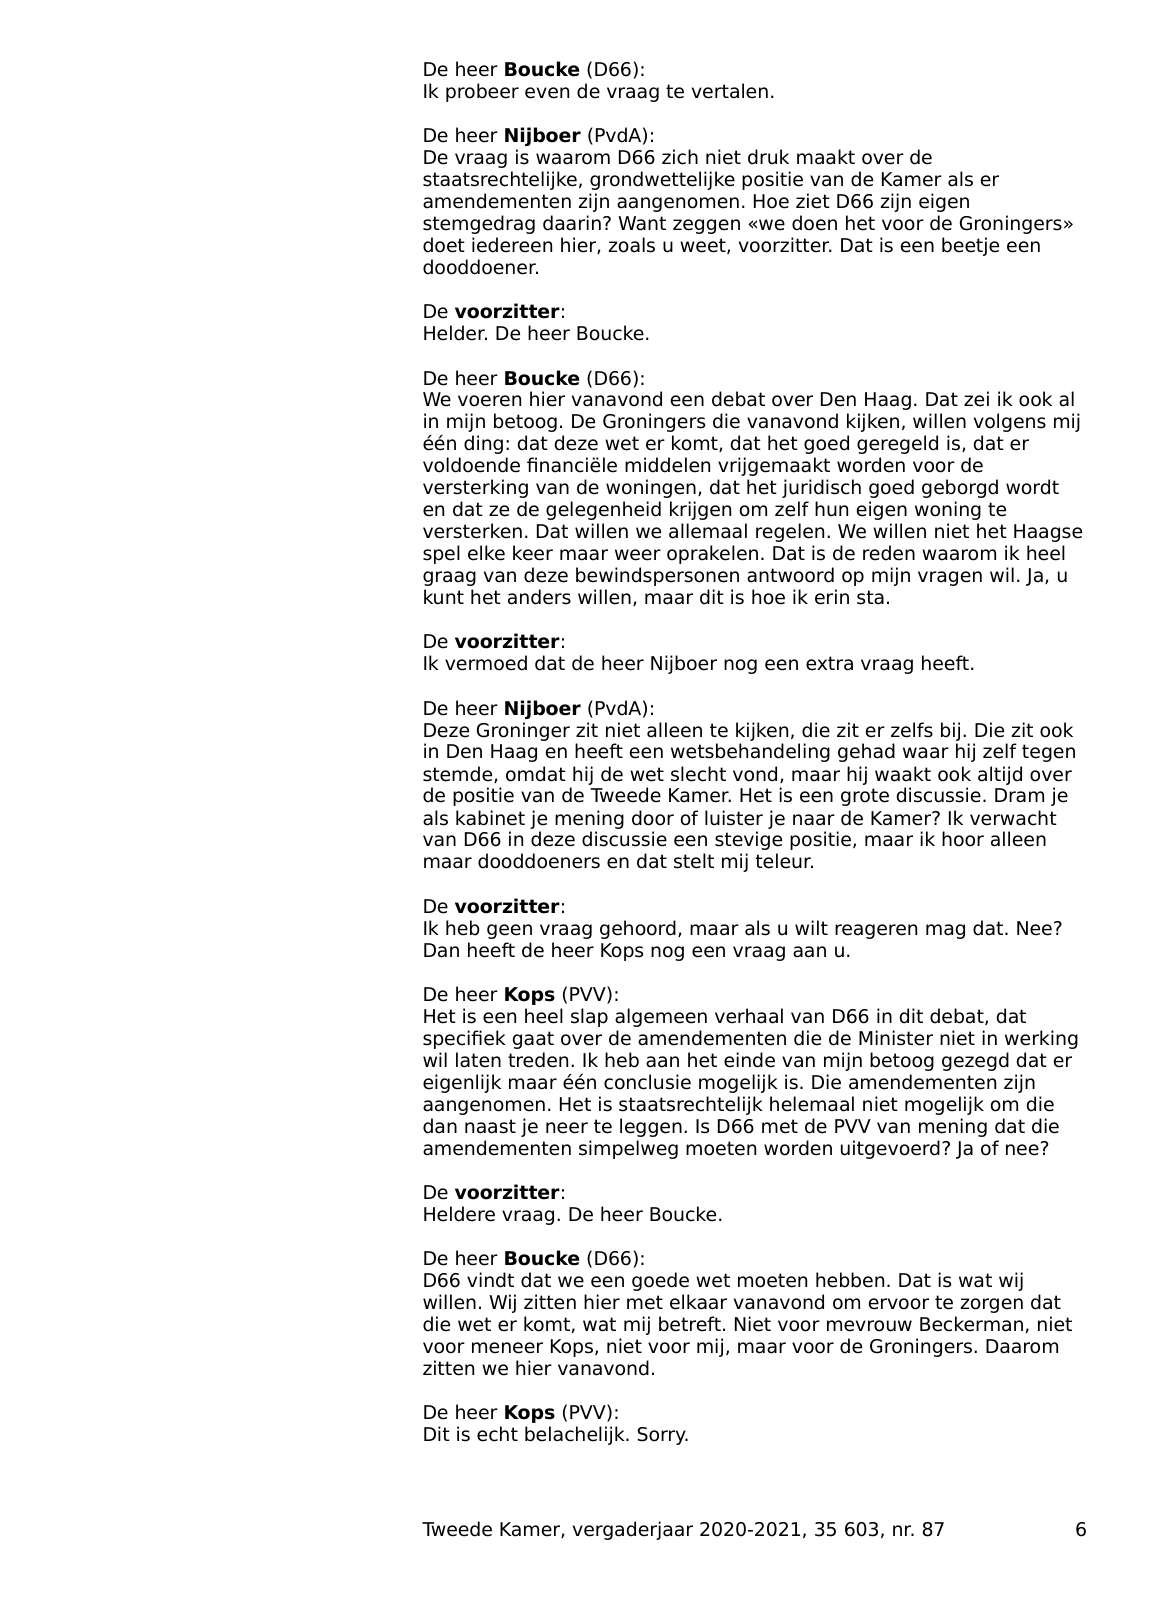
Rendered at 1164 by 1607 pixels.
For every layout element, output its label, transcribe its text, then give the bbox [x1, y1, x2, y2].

text De heer Nijboer (PvdA): [422, 697, 1087, 719]
text Ik probeer even de vraag te vertalen. [422, 81, 1087, 103]
text De heer Nijboer (PvdA): [422, 125, 1087, 147]
text D66 vindt dat we een goede wet moeten hebben. Dat is wat wij willen. Wij zitten hier met elkaar vanavond om ervoor te zorgen dat die wet er komt, wat mij betreft. Niet voor mevrouw Beckerman, niet voor meneer Kops, niet voor mij, maar voor de Groningers. Daarom zitten we hier vanavond. [422, 1270, 1087, 1380]
text De heer Kops (PVV): [422, 1402, 1087, 1424]
text De voorzitter: [422, 301, 1087, 323]
text De voorzitter: [422, 631, 1087, 653]
text Dit is echt belachelijk. Sorry. [422, 1424, 1087, 1446]
text We voeren hier vanavond een debat over Den Haag. Dat zei ik ook al in mijn betoog. De Groningers die vanavond kijken, willen volgens mij één ding: dat deze wet er komt, dat het goed geregeld is, dat er voldoende financiële middelen vrijgemaakt worden voor de versterking van de woningen, dat het juridisch goed geborgd wordt en dat ze de gelegenheid krijgen om zelf hun eigen woning te versterken. Dat willen we allemaal regelen. We willen niet het Haagse spel elke keer maar weer oprakelen. Dat is de reden waarom ik heel graag van deze bewindspersonen antwoord op mijn vragen wil. Ja, u kunt het anders willen, maar dit is hoe ik erin sta. [422, 389, 1087, 609]
text Ik heb geen vraag gehoord, maar als u wilt reageren mag dat. Nee? Dan heeft de heer Kops nog een vraag aan u. [422, 917, 1087, 961]
text Ik vermoed dat de heer Nijboer nog een extra vraag heeft. [422, 653, 1087, 675]
text De heer Kops (PVV): [422, 984, 1087, 1006]
text De voorzitter: [422, 1182, 1087, 1204]
text Het is een heel slap algemeen verhaal van D66 in dit debat, dat specifiek gaat over de amendementen die de Minister niet in werking wil laten treden. Ik heb aan het einde van mijn betoog gezegd dat er eigenlijk maar één conclusie mogelijk is. Die amendementen zijn aangenomen. Het is staatsrechtelijk helemaal niet mogelijk om die dan naast je neer te leggen. Is D66 met de PVV van mening dat die amendementen simpelweg moeten worden uitgevoerd? Ja of nee? [422, 1006, 1087, 1159]
text Heldere vraag. De heer Boucke. [422, 1204, 1087, 1226]
text De vraag is waarom D66 zich niet druk maakt over de staatsrechtelijke, grondwettelijke positie van de Kamer als er amendementen zijn aangenomen. Hoe ziet D66 zijn eigen stemgedrag daarin? Want zeggen «we doen het voor de Groningers» doet iedereen hier, zoals u weet, voorzitter. Dat is een beetje een dooddoener. [422, 147, 1087, 279]
text De voorzitter: [422, 896, 1087, 917]
text Deze Groninger zit niet alleen te kijken, die zit er zelfs bij. Die zit ook in Den Haag en heeft een wetsbehandeling gehad waar hij zelf tegen stemde, omdat hij de wet slecht vond, maar hij waakt ook altijd over de positie van de Tweede Kamer. Het is een grote discussie. Dram je als kabinet je mening door of luister je naar de Kamer? Ik verwacht van D66 in deze discussie een stevige positie, maar ik hoor alleen maar dooddoeners en dat stelt mij teleur. [422, 719, 1087, 873]
text De heer Boucke (D66): [422, 1248, 1087, 1270]
text De heer Boucke (D66): [422, 59, 1087, 81]
text De heer Boucke (D66): [422, 367, 1087, 389]
text Helder. De heer Boucke. [422, 323, 1087, 345]
